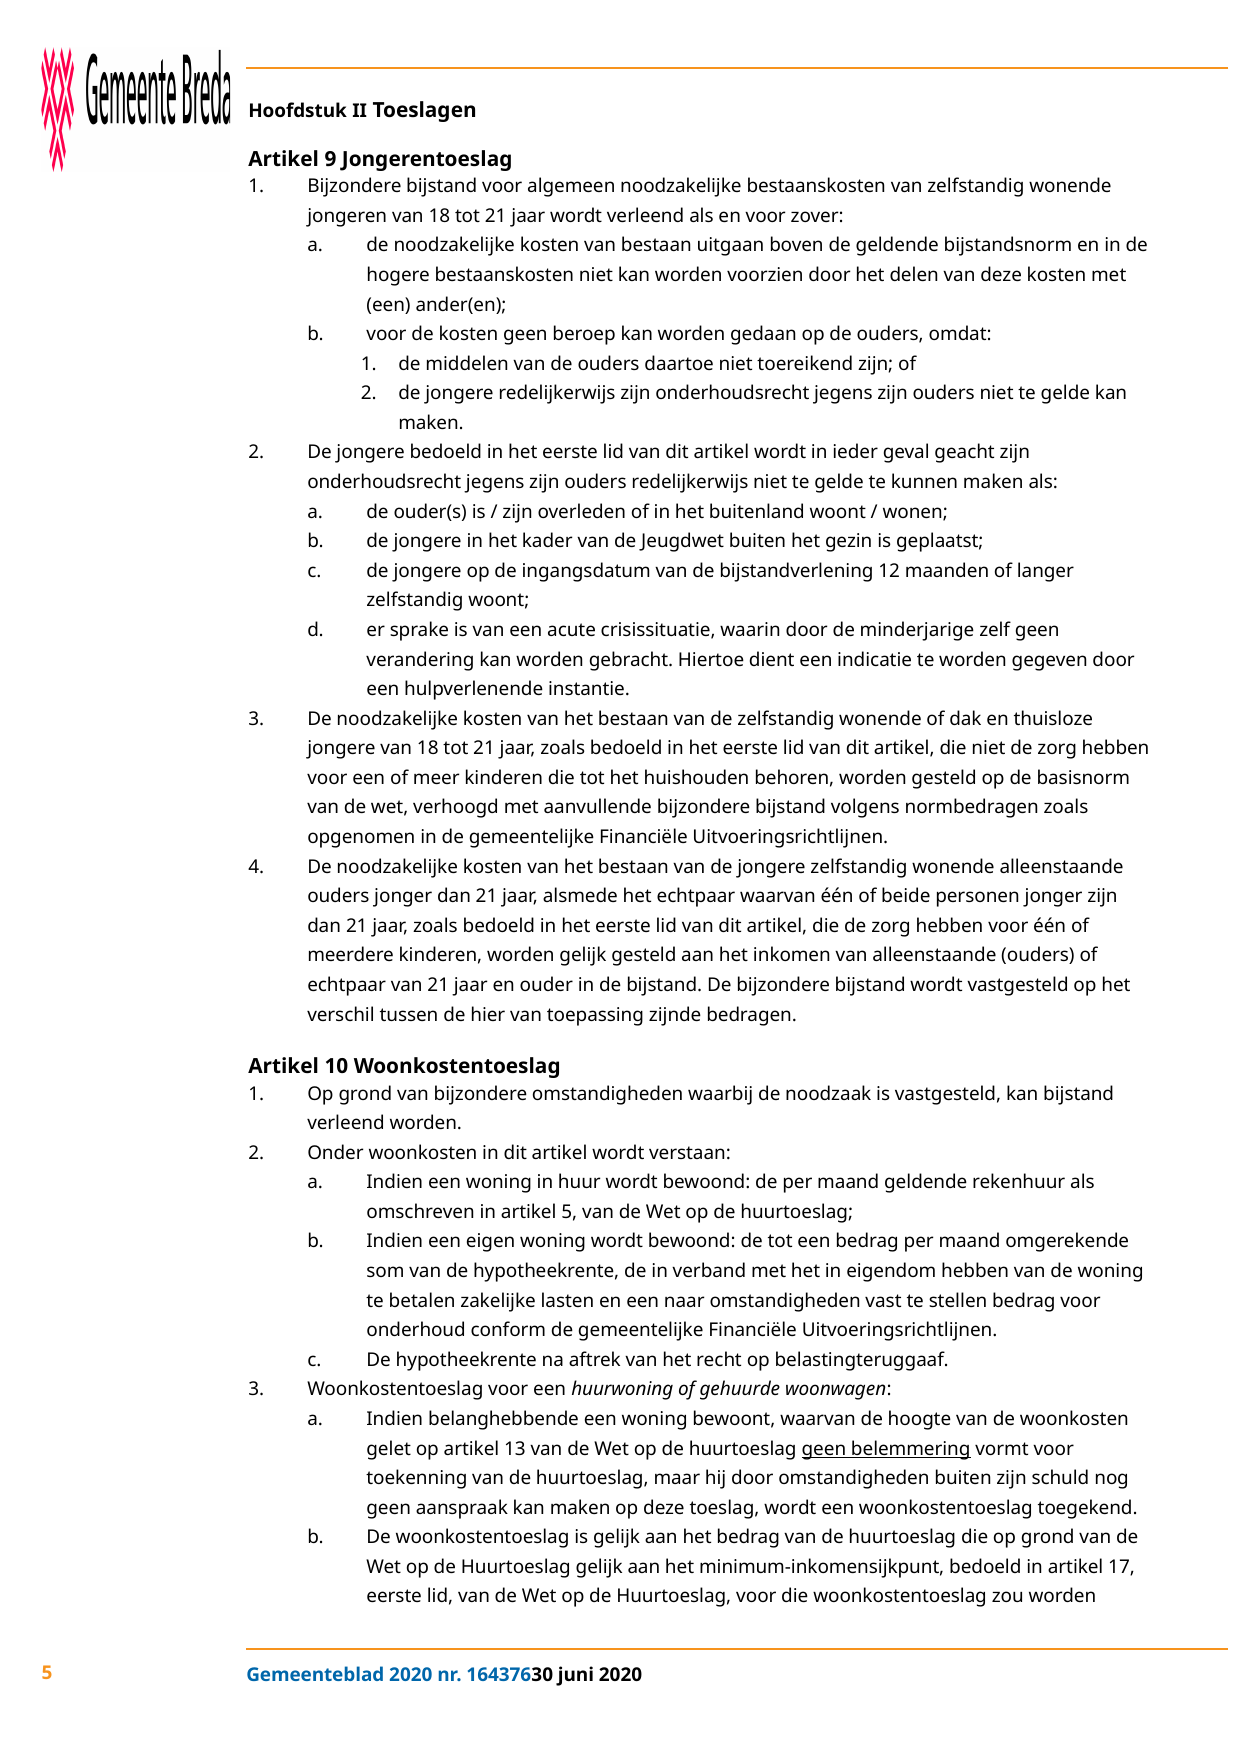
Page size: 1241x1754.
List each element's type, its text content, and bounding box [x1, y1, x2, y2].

list De woonkostentoeslag is gelijk aan het bedrag van de huurtoeslag die op grond van de Wet op de Huurtoeslag gelijk aan het minimum-inkomensijkpunt, bedoeld in artikel 17, eerste lid, van de Wet op de Huurtoeslag, voor die woonkostentoeslag zou worden [307, 1523, 1152, 1608]
list Indien belanghebbende een woning bewoont, waarvan de hoogte van de woonkosten gelet op artikel 13 van de Wet op de huurtoeslag geen belemmering vormt voor toekenning van de huurtoeslag, maar hij door omstandigheden buiten zijn schuld nog geen aanspraak kan maken op deze toeslag, wordt een woonkostentoeslag toegekend. [307, 1405, 1152, 1519]
list Indien een woning in huur wordt bewoond: de per maand geldende rekenhuur als omschreven in artikel 5, van de Wet op de huurtoeslag; [307, 1168, 1152, 1224]
list Onder woonkosten in dit artikel wordt verstaan: [248, 1139, 1152, 1164]
list Op grond van bijzondere omstandigheden waarbij de noodzaak is vastgesteld, kan bijstand verleend worden. [248, 1080, 1152, 1135]
text Artikel 10 Woonkostentoeslag [248, 1051, 1152, 1080]
list de noodzakelijke kosten van bestaan uitgaan boven de geldende bijstandsnorm en in de hogere bestaanskosten niet kan worden voorzien door het delen van deze kosten met (een) ander(en); [307, 232, 1152, 317]
list de middelen van de ouders daartoe niet toereikend zijn; of [361, 350, 1152, 376]
text Artikel 9 Jongerentoeslag [248, 144, 1152, 172]
list er sprake is van een acute crisissituatie, waarin door de minderjarige zelf geen verandering kan worden gebracht. Hiertoe dient een indicatie te worden gegeven door een hulpverlenende instantie. [307, 616, 1152, 701]
list de jongere in het kader van de Jeugdwet buiten het gezin is geplaatst; [307, 527, 1152, 553]
list de ouder(s) is / zijn overleden of in het buitenland woont / wonen; [307, 498, 1152, 524]
list De jongere bedoeld in het eerste lid van dit artikel wordt in ieder geval geacht zijn onderhoudsrecht jegens zijn ouders redelijkerwijs niet te gelde te kunnen maken als: [248, 439, 1152, 494]
list Indien een eigen woning wordt bewoond: de tot een bedrag per maand omgerekende som van de hypotheekrente, de in verband met het in eigendom hebben van de woning te betalen zakelijke lasten en een naar omstandigheden vast te stellen bedrag voor onderhoud conform de gemeentelijke Financiële Uitvoeringsrichtlijnen. [307, 1228, 1152, 1342]
text Hoofdstuk II Toeslagen [248, 95, 1152, 123]
list De noodzakelijke kosten van het bestaan van de jongere zelfstandig wonende alleenstaande ouders jonger dan 21 jaar, alsmede het echtpaar waarvan één of beide personen jonger zijn dan 21 jaar, zoals bedoeld in het eerste lid van dit artikel, die de zorg hebben voor één of meerdere kinderen, worden gelijk gesteld aan het inkomen van alleenstaande (ouders) of echtpaar van 21 jaar en ouder in de bijstand. De bijzondere bijstand wordt vastgesteld op het verschil tussen de hier van toepassing zijnde bedragen. [248, 853, 1152, 1027]
list de jongere redelijkerwijs zijn onderhoudsrecht jegens zijn ouders niet te gelde kan maken. [361, 379, 1152, 435]
list de jongere op de ingangsdatum van de bijstandverlening 12 maanden of langer zelfstandig woont; [307, 557, 1152, 612]
picture [41, 47, 231, 172]
list De hypotheekrente na aftrek van het recht op belastingteruggaaf. [307, 1346, 1152, 1372]
list Woonkostentoeslag voor een huurwoning of gehuurde woonwagen: [248, 1376, 1152, 1401]
list voor de kosten geen beroep kan worden gedaan op de ouders, omdat: [307, 320, 1152, 346]
list De noodzakelijke kosten van het bestaan van de zelfstandig wonende of dak en thuisloze jongere van 18 tot 21 jaar, zoals bedoeld in het eerste lid van dit artikel, die niet de zorg hebben voor een of meer kinderen die tot het huishouden behoren, worden gesteld op de basisnorm van de wet, verhoogd met aanvullende bijzondere bijstand volgens normbedragen zoals opgenomen in de gemeentelijke Financiële Uitvoeringsrichtlijnen. [248, 705, 1152, 849]
list Bijzondere bijstand voor algemeen noodzakelijke bestaanskosten van zelfstandig wonende jongeren van 18 tot 21 jaar wordt verleend als en voor zover: [248, 172, 1152, 228]
